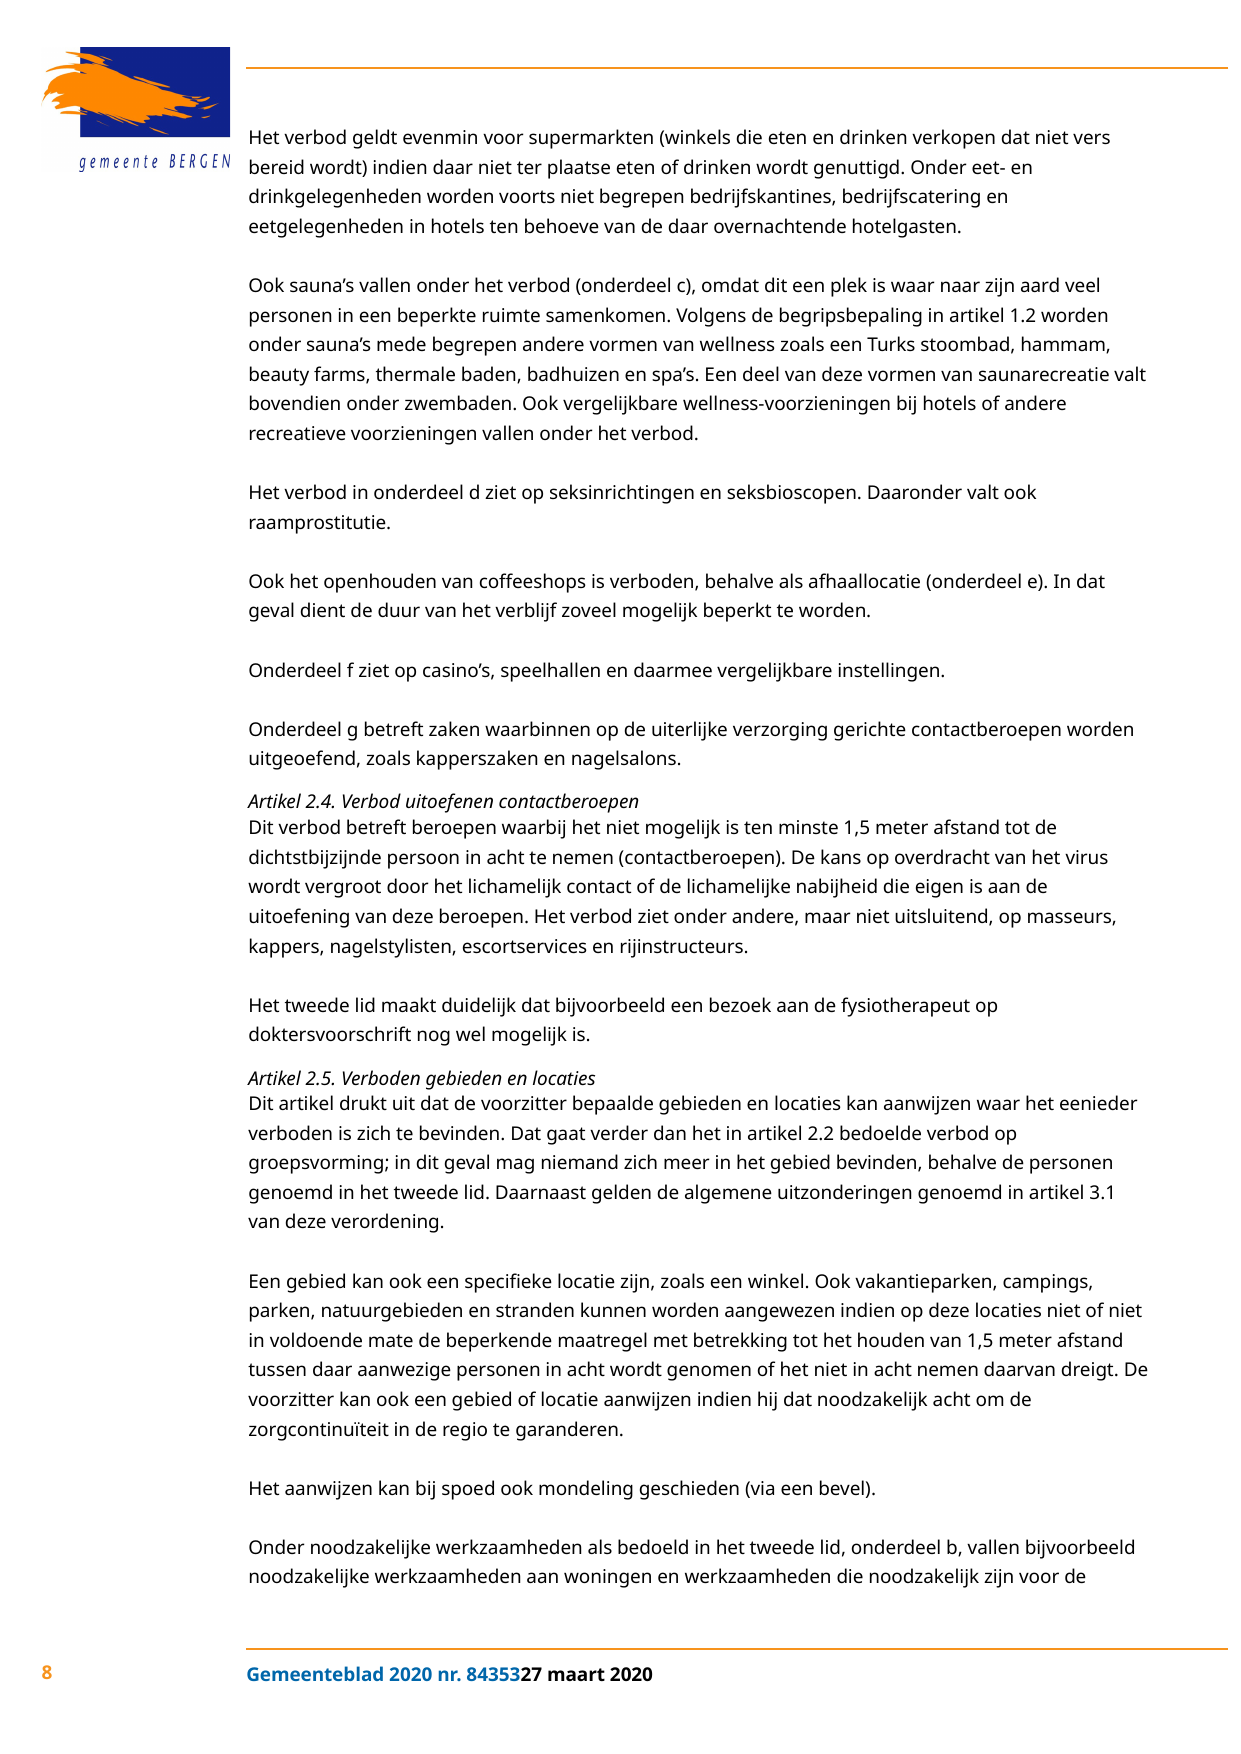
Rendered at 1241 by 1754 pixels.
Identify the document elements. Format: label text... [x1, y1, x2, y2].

text Het verbod in onderdeel d ziet op seksinrichtingen en seksbioscopen. Daaronder valt ook raamprostitutie. [248, 479, 1152, 535]
text Een gebied kan ook een specifieke locatie zijn, zoals een winkel. Ook vakantieparken, campings, parken, natuurgebieden en stranden kunnen worden aangewezen indien op deze locaties niet of niet in voldoende mate de beperkende maatregel met betrekking tot het houden van 1,5 meter afstand tussen daar aanwezige personen in acht wordt genomen of het niet in acht nemen daarvan dreigt. De voorzitter kan ook een gebied of locatie aanwijzen indien hij dat noodzakelijk acht om de zorgcontinuïteit in de regio te garanderen. [248, 1268, 1152, 1442]
text Dit artikel drukt uit dat de voorzitter bepaalde gebieden en locaties kan aanwijzen waar het eenieder verboden is zich te bevinden. Dat gaat verder dan het in artikel 2.2 bedoelde verbod op groepsvorming; in dit geval mag niemand zich meer in het gebied bevinden, behalve de personen genoemd in het tweede lid. Daarnaast gelden de algemene uitzonderingen genoemd in artikel 3.1 van deze verordening. [248, 1090, 1152, 1234]
text Het aanwijzen kan bij spoed ook mondeling geschieden (via een bevel). [248, 1475, 1152, 1501]
text Het verbod geldt evenmin voor supermarkten (winkels die eten en drinken verkopen dat niet vers bereid wordt) indien daar niet ter plaatse eten of drinken wordt genuttigd. Onder eet- en drinkgelegenheden worden voorts niet begrepen bedrijfskantines, bedrijfscatering en eetgelegenheden in hotels ten behoeve van de daar overnachtende hotelgasten. [248, 124, 1152, 239]
text Artikel 2.5. Verboden gebieden en locaties [248, 1065, 1152, 1090]
text Onder noodzakelijke werkzaamheden als bedoeld in het tweede lid, onderdeel b, vallen bijvoorbeeld noodzakelijke werkzaamheden aan woningen en werkzaamheden die noodzakelijk zijn voor de [248, 1534, 1152, 1589]
text Het tweede lid maakt duidelijk dat bijvoorbeeld een bezoek aan de fysiotherapeut op doktersvoorschrift nog wel mogelijk is. [248, 992, 1152, 1047]
text Onderdeel f ziet op casino’s, speelhallen en daarmee vergelijkbare instellingen. [248, 657, 1152, 683]
picture [41, 47, 231, 172]
text Ook het openhouden van coffeeshops is verboden, behalve als afhaallocatie (onderdeel e). In dat geval dient de duur van het verblijf zoveel mogelijk beperkt te worden. [248, 568, 1152, 623]
text Dit verbod betreft beroepen waarbij het niet mogelijk is ten minste 1,5 meter afstand tot de dichtstbijzijnde persoon in acht te nemen (contactberoepen). De kans op overdracht van het virus wordt vergroot door het lichamelijk contact of de lichamelijke nabijheid die eigen is aan de uitoefening van deze beroepen. Het verbod ziet onder andere, maar niet uitsluitend, op masseurs, kappers, nagelstylisten, escortservices en rijinstructeurs. [248, 814, 1152, 958]
text Onderdeel g betreft zaken waarbinnen op de uiterlijke verzorging gerichte contactberoepen worden uitgeoefend, zoals kapperszaken en nagelsalons. [248, 716, 1152, 771]
text Artikel 2.4. Verbod uitoefenen contactberoepen [248, 789, 1152, 814]
text Ook sauna’s vallen onder het verbod (onderdeel c), omdat dit een plek is waar naar zijn aard veel personen in een beperkte ruimte samenkomen. Volgens de begripsbepaling in artikel 1.2 worden onder sauna’s mede begrepen andere vormen van wellness zoals een Turks stoombad, hammam, beauty farms, thermale baden, badhuizen en spa’s. Een deel van deze vormen van saunarecreatie valt bovendien onder zwembaden. Ook vergelijkbare wellness-voorzieningen bij hotels of andere recreatieve voorzieningen vallen onder het verbod. [248, 272, 1152, 446]
